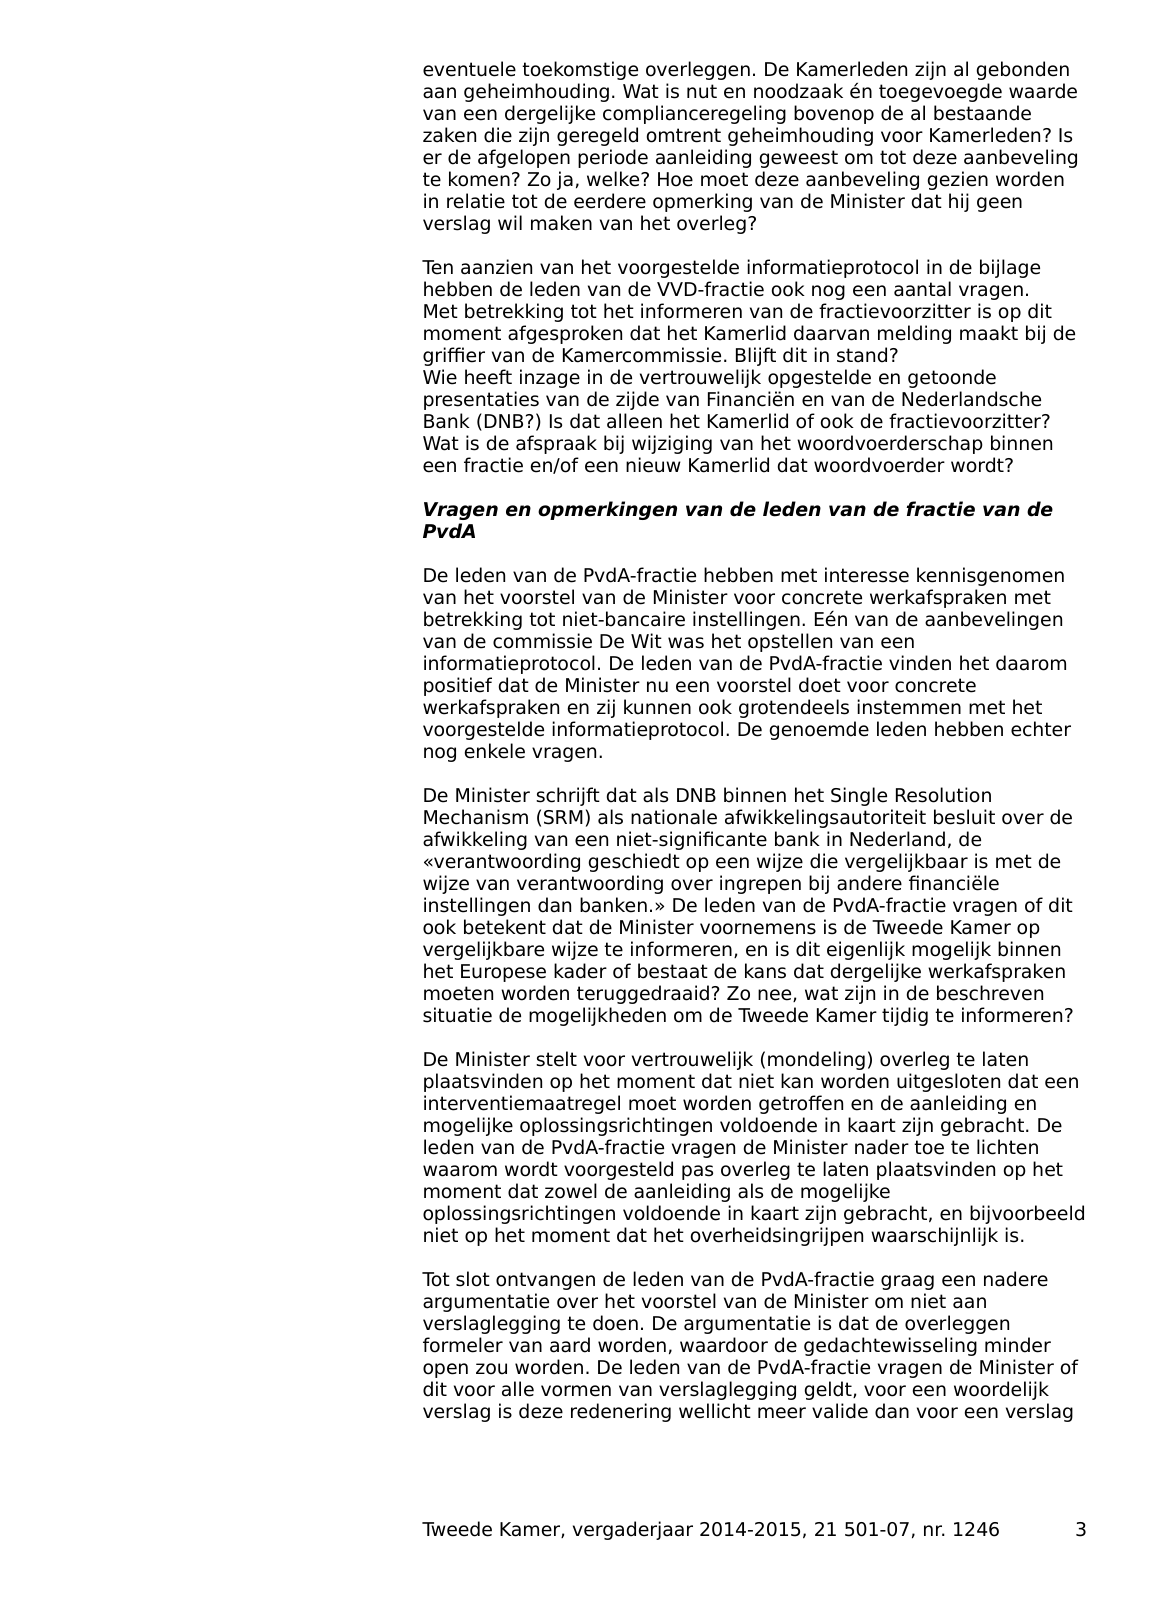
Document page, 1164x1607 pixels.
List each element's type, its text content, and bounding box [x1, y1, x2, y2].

text De Minister stelt voor vertrouwelijk (mondeling) overleg te laten plaatsvinden op het moment dat niet kan worden uitgesloten dat een interventiemaatregel moet worden getroffen en de aanleiding en mogelijke oplossingsrichtingen voldoende in kaart zijn gebracht. De leden van de PvdA-fractie vragen de Minister nader toe te lichten waarom wordt voorgesteld pas overleg te laten plaatsvinden op het moment dat zowel de aanleiding als de mogelijke oplossingsrichtingen voldoende in kaart zijn gebracht, en bijvoorbeeld niet op het moment dat het overheidsingrijpen waarschijnlijk is. [422, 1049, 1087, 1247]
text Met betrekking tot het informeren van de fractievoorzitter is op dit moment afgesproken dat het Kamerlid daarvan melding maakt bij de griffier van de Kamercommissie. Blijft dit in stand? [422, 301, 1087, 367]
text Tot slot ontvangen de leden van de PvdA-fractie graag een nadere argumentatie over het voorstel van de Minister om niet aan verslaglegging te doen. De argumentatie is dat de overleggen formeler van aard worden, waardoor de gedachtewisseling minder open zou worden. De leden van de PvdA-fractie vragen de Minister of dit voor alle vormen van verslaglegging geldt, voor een woordelijk verslag is deze redenering wellicht meer valide dan voor een verslag [422, 1269, 1087, 1423]
text Ten aanzien van het voorgestelde informatieprotocol in de bijlage hebben de leden van de VVD-fractie ook nog een aantal vragen. [422, 257, 1087, 301]
text De Minister schrijft dat als DNB binnen het Single Resolution Mechanism (SRM) als nationale afwikkelingsautoriteit besluit over de afwikkeling van een niet-significante bank in Nederland, de «verantwoording geschiedt op een wijze die vergelijkbaar is met de wijze van verantwoording over ingrepen bij andere financiële instellingen dan banken.» De leden van de PvdA-fractie vragen of dit ook betekent dat de Minister voornemens is de Tweede Kamer op vergelijkbare wijze te informeren, en is dit eigenlijk mogelijk binnen het Europese kader of bestaat de kans dat dergelijke werkafspraken moeten worden teruggedraaid? Zo nee, wat zijn in de beschreven situatie de mogelijkheden om de Tweede Kamer tijdig te informeren? [422, 785, 1087, 1027]
subtitle Vragen en opmerkingen van de leden van de fractie van de PvdA [422, 499, 1087, 543]
text Wat is de afspraak bij wijziging van het woordvoerderschap binnen een fractie en/of een nieuw Kamerlid dat woordvoerder wordt? [422, 433, 1087, 477]
text Wie heeft inzage in de vertrouwelijk opgestelde en getoonde presentaties van de zijde van Financiën en van de Nederlandsche Bank (DNB?) Is dat alleen het Kamerlid of ook de fractievoorzitter? [422, 367, 1087, 433]
text eventuele toekomstige overleggen. De Kamerleden zijn al gebonden aan geheimhouding. Wat is nut en noodzaak én toegevoegde waarde van een dergelijke complianceregeling bovenop de al bestaande zaken die zijn geregeld omtrent geheimhouding voor Kamerleden? Is er de afgelopen periode aanleiding geweest om tot deze aanbeveling te komen? Zo ja, welke? Hoe moet deze aanbeveling gezien worden in relatie tot de eerdere opmerking van de Minister dat hij geen verslag wil maken van het overleg? [422, 59, 1087, 235]
text De leden van de PvdA-fractie hebben met interesse kennisgenomen van het voorstel van de Minister voor concrete werkafspraken met betrekking tot niet-bancaire instellingen. Eén van de aanbevelingen van de commissie De Wit was het opstellen van een informatieprotocol. De leden van de PvdA-fractie vinden het daarom positief dat de Minister nu een voorstel doet voor concrete werkafspraken en zij kunnen ook grotendeels instemmen met het voorgestelde informatieprotocol. De genoemde leden hebben echter nog enkele vragen. [422, 565, 1087, 763]
